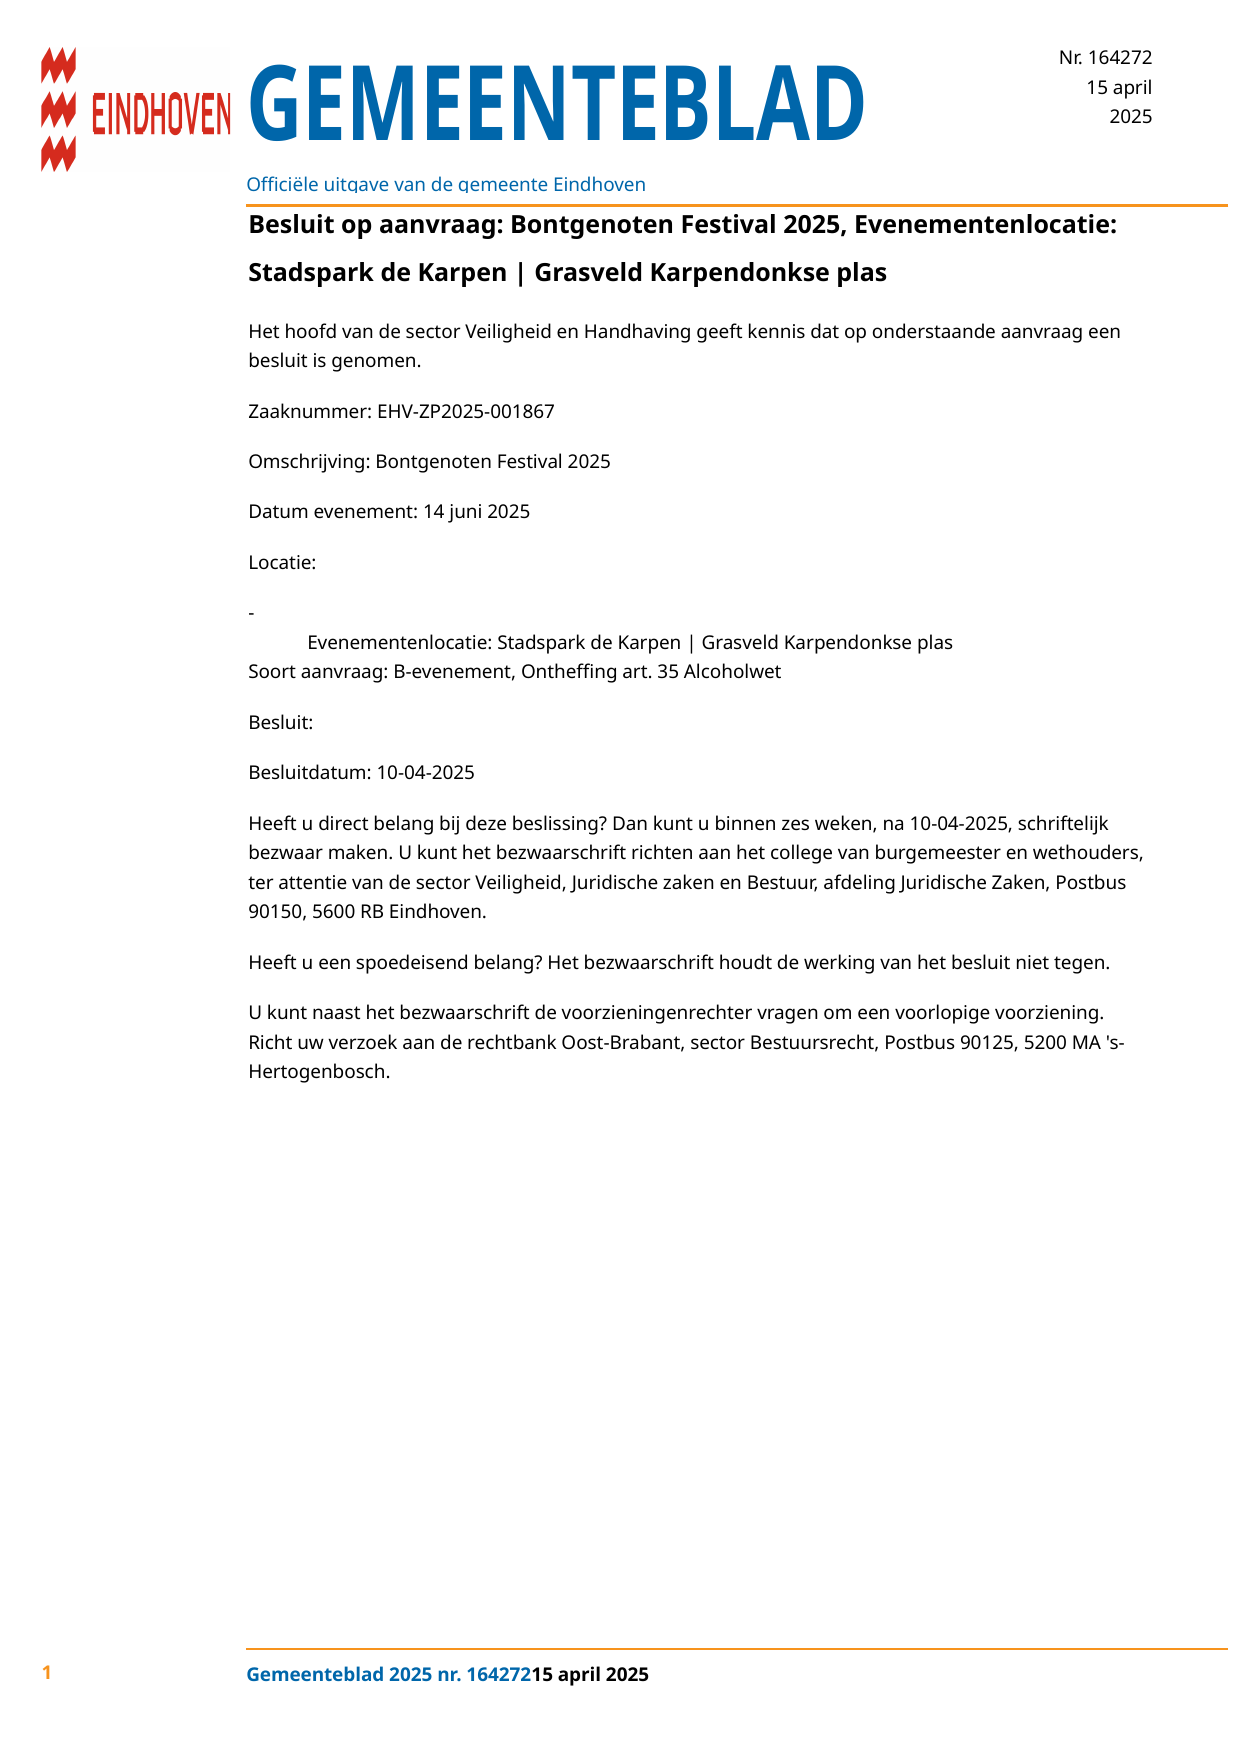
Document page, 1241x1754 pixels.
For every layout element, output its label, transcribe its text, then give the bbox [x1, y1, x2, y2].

text Omschrijving: Bontgenoten Festival 2025 [248, 448, 1152, 474]
text Soort aanvraag: B-evenement, Ontheffing art. 35 Alcoholwet [248, 659, 1152, 684]
text Locatie: [248, 549, 1152, 575]
text U kunt naast het bezwaarschrift de voorzieningenrechter vragen om een voorlopige voorziening. Richt uw verzoek aan de rechtbank Oost-Brabant, sector Bestuursrecht, Postbus 90125, 5200 MA 's-Hertogenbosch. [248, 999, 1152, 1084]
text Heeft u direct belang bij deze beslissing? Dan kunt u binnen zes weken, na 10-04-2025, schriftelijk bezwaar maken. U kunt het bezwaarschrift richten aan het college van burgemeester en wethouders, ter attentie van de sector Veiligheid, Juridische zaken en Bestuur, afdeling Juridische Zaken, Postbus 90150, 5600 RB Eindhoven. [248, 810, 1152, 924]
text Datum evenement: 14 juni 2025 [248, 499, 1152, 524]
text Heeft u een spoedeisend belang? Het bezwaarschrift houdt de werking van het besluit niet tegen. [248, 949, 1152, 975]
text Besluit: [248, 709, 1152, 735]
picture [41, 47, 231, 172]
text Zaaknummer: EHV-ZP2025-001867 [248, 398, 1152, 424]
text Besluit op aanvraag: Bontgenoten Festival 2025, Evenementenlocatie: Stadspark de Karpen | Grasveld Karpendonkse plas [248, 207, 1152, 288]
text Besluitdatum: 10-04-2025 [248, 759, 1152, 785]
list Evenementenlocatie: Stadspark de Karpen | Grasveld Karpendonkse plas [248, 629, 1152, 655]
text Het hoofd van de sector Veiligheid en Handhaving geeft kennis dat op onderstaande aanvraag een besluit is genomen. [248, 318, 1152, 373]
